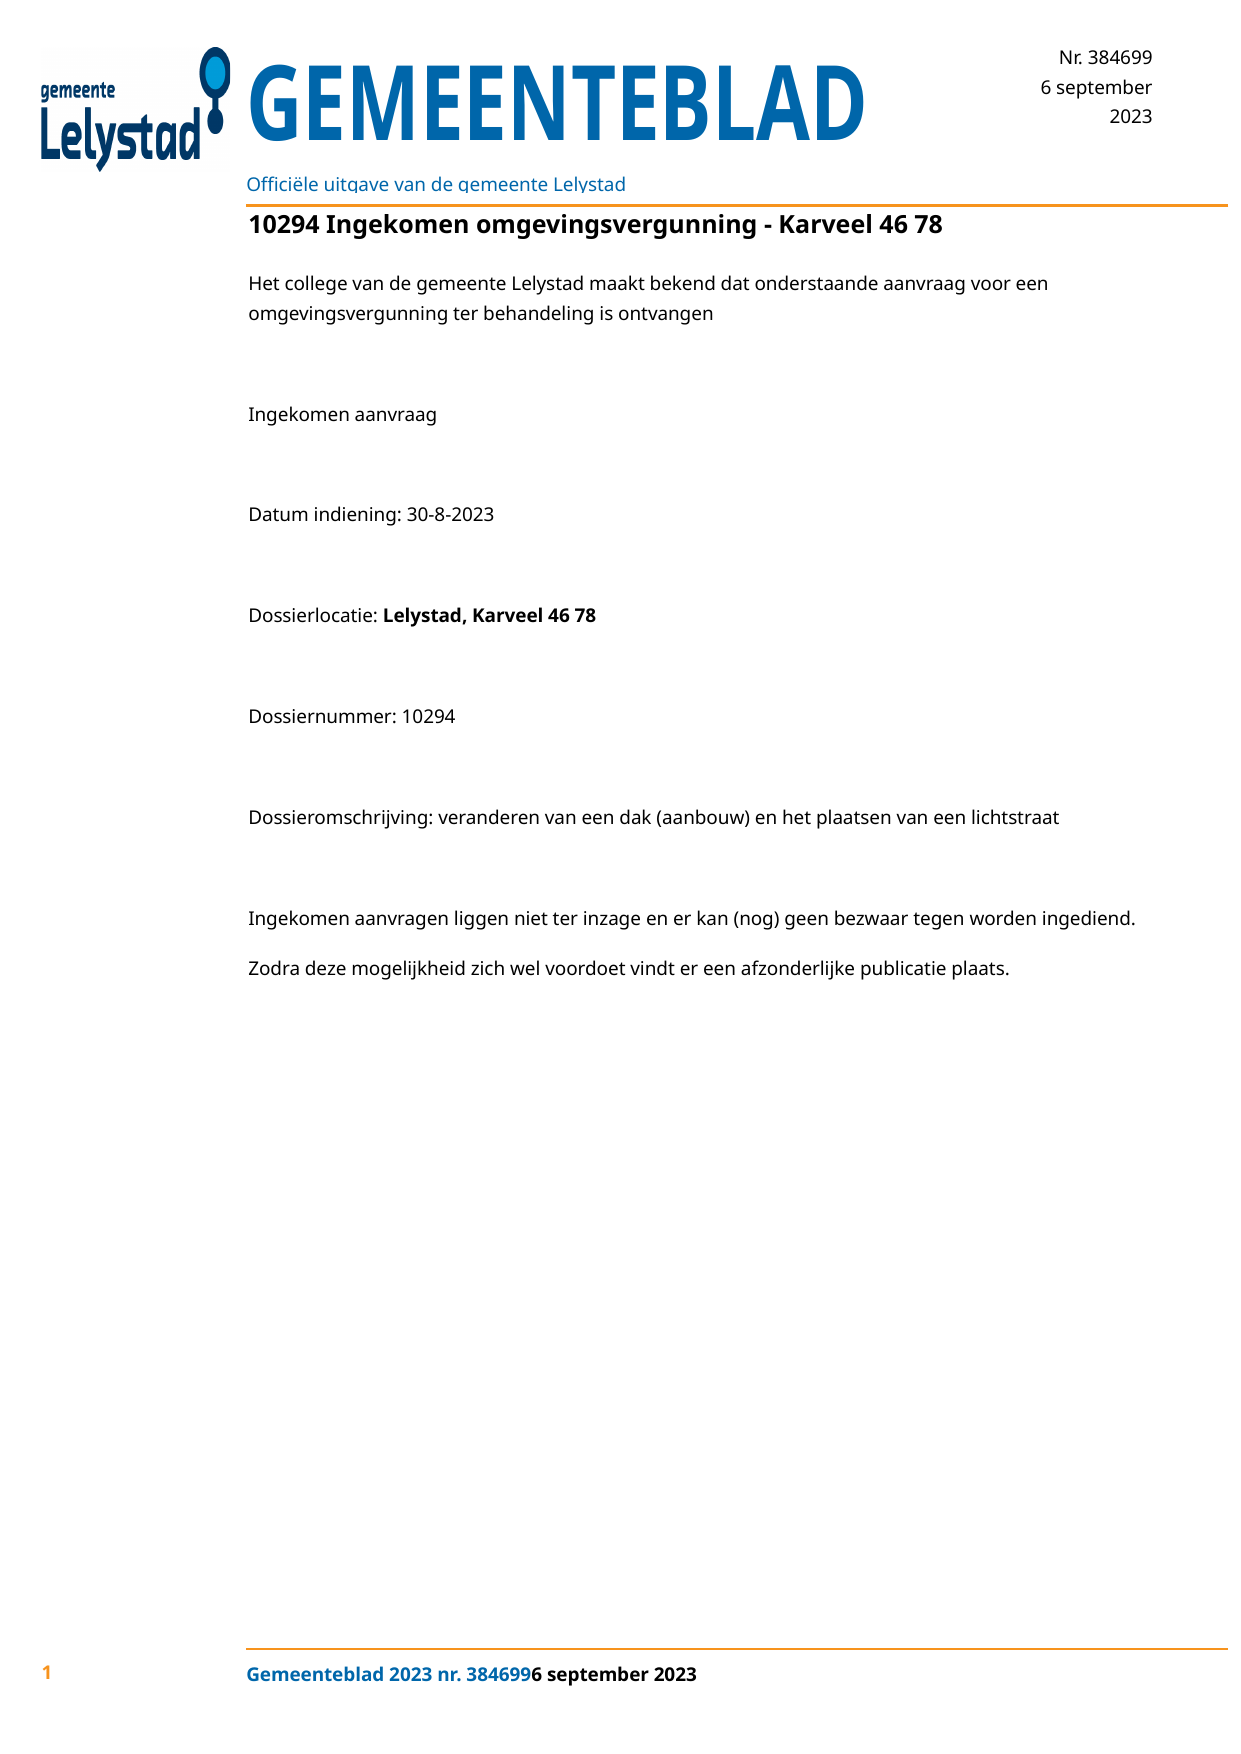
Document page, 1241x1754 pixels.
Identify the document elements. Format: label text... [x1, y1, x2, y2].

text Dossiernummer: 10294 [248, 703, 1152, 729]
text Dossierlocatie: Lelystad, Karveel 46 78 [248, 602, 1152, 628]
text Het college van de gemeente Lelystad maakt bekend dat onderstaande aanvraag voor een omgevingsvergunning ter behandeling is ontvangen [248, 270, 1152, 326]
text Zodra deze mogelijkheid zich wel voordoet vindt er een afzonderlijke publicatie plaats. [248, 955, 1152, 981]
text 10294 Ingekomen omgevingsvergunning - Karveel 46 78 [248, 207, 1152, 241]
text Dossieromschrijving: veranderen van een dak (aanbouw) en het plaatsen van een lichtstraat [248, 804, 1152, 830]
text Ingekomen aanvragen liggen niet ter inzage en er kan (nog) geen bezwaar tegen worden ingediend. [248, 905, 1152, 931]
picture [41, 47, 231, 172]
text Datum indiening: 30-8-2023 [248, 502, 1152, 527]
text Ingekomen aanvraag [248, 401, 1152, 426]
